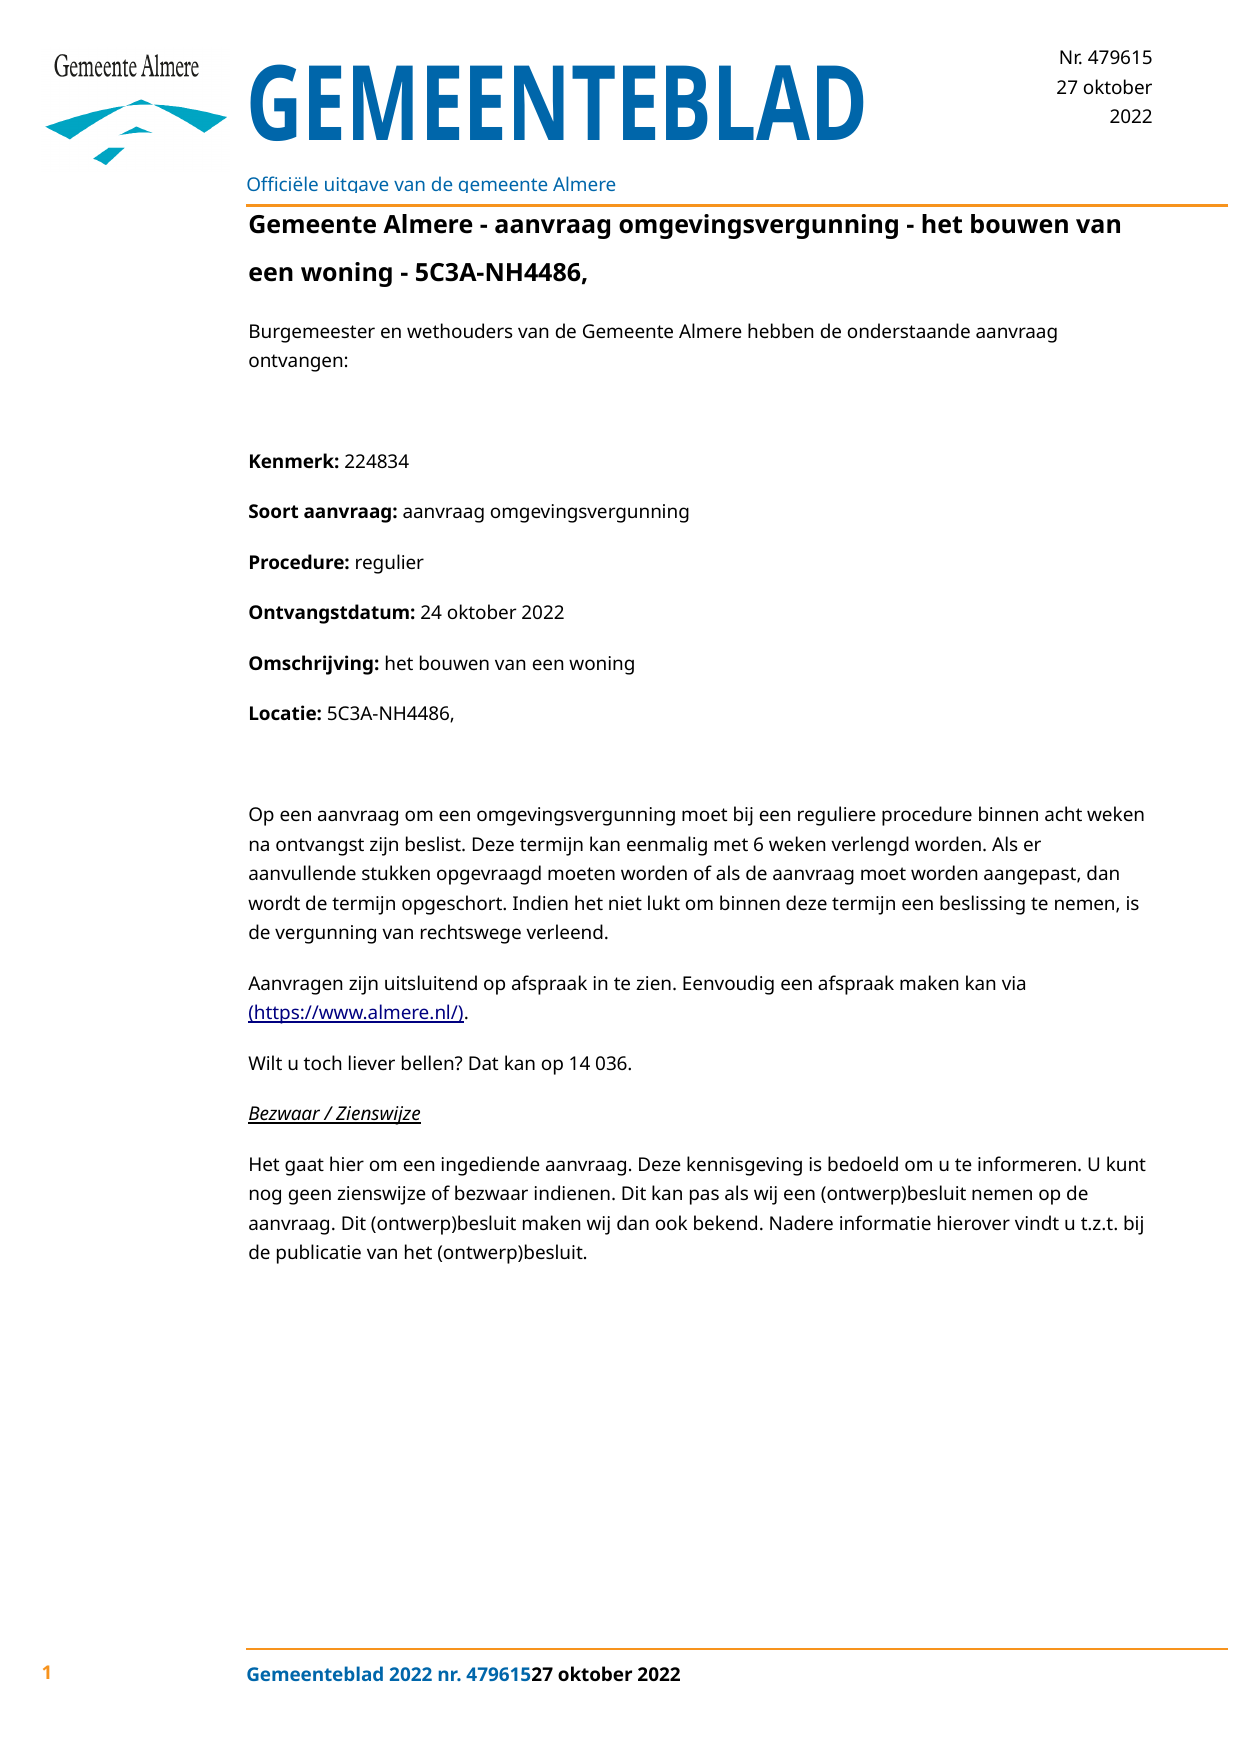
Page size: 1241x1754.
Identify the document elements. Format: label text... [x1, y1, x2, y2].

text Wilt u toch liever bellen? Dat kan op 14 036. [248, 1050, 1152, 1076]
text Omschrijving: het bouwen van een woning [248, 650, 1152, 676]
text Soort aanvraag: aanvraag omgevingsvergunning [248, 499, 1152, 524]
text Bezwaar / Zienswijze [248, 1100, 1152, 1126]
text Burgemeester en wethouders van de Gemeente Almere hebben de onderstaande aanvraag ontvangen: [248, 318, 1152, 373]
text Locatie: 5C3A-NH4486, [248, 700, 1152, 726]
picture [41, 47, 231, 172]
text Procedure: regulier [248, 549, 1152, 575]
text Ontvangstdatum: 24 oktober 2022 [248, 599, 1152, 625]
text Op een aanvraag om een omgevingsvergunning moet bij een reguliere procedure binnen acht weken na ontvangst zijn beslist. Deze termijn kan eenmalig met 6 weken verlengd worden. Als er aanvullende stukken opgevraagd moeten worden of als de aanvraag moet worden aangepast, dan wordt de termijn opgeschort. Indien het niet lukt om binnen deze termijn een beslissing te nemen, is de vergunning van rechtswege verleend. [248, 801, 1152, 945]
text Aanvragen zijn uitsluitend op afspraak in te zien. Eenvoudig een afspraak maken kan via (https://www.almere.nl/). [248, 970, 1152, 1025]
text Het gaat hier om een ingediende aanvraag. Deze kennisgeving is bedoeld om u te informeren. U kunt nog geen zienswijze of bezwaar indienen. Dit kan pas als wij een (ontwerp)besluit nemen op de aanvraag. Dit (ontwerp)besluit maken wij dan ook bekend. Nadere informatie hierover vindt u t.z.t. bij de publicatie van het (ontwerp)besluit. [248, 1151, 1152, 1265]
text Kenmerk: 224834 [248, 448, 1152, 474]
text Gemeente Almere - aanvraag omgevingsvergunning - het bouwen van een woning - 5C3A-NH4486, [248, 207, 1152, 288]
